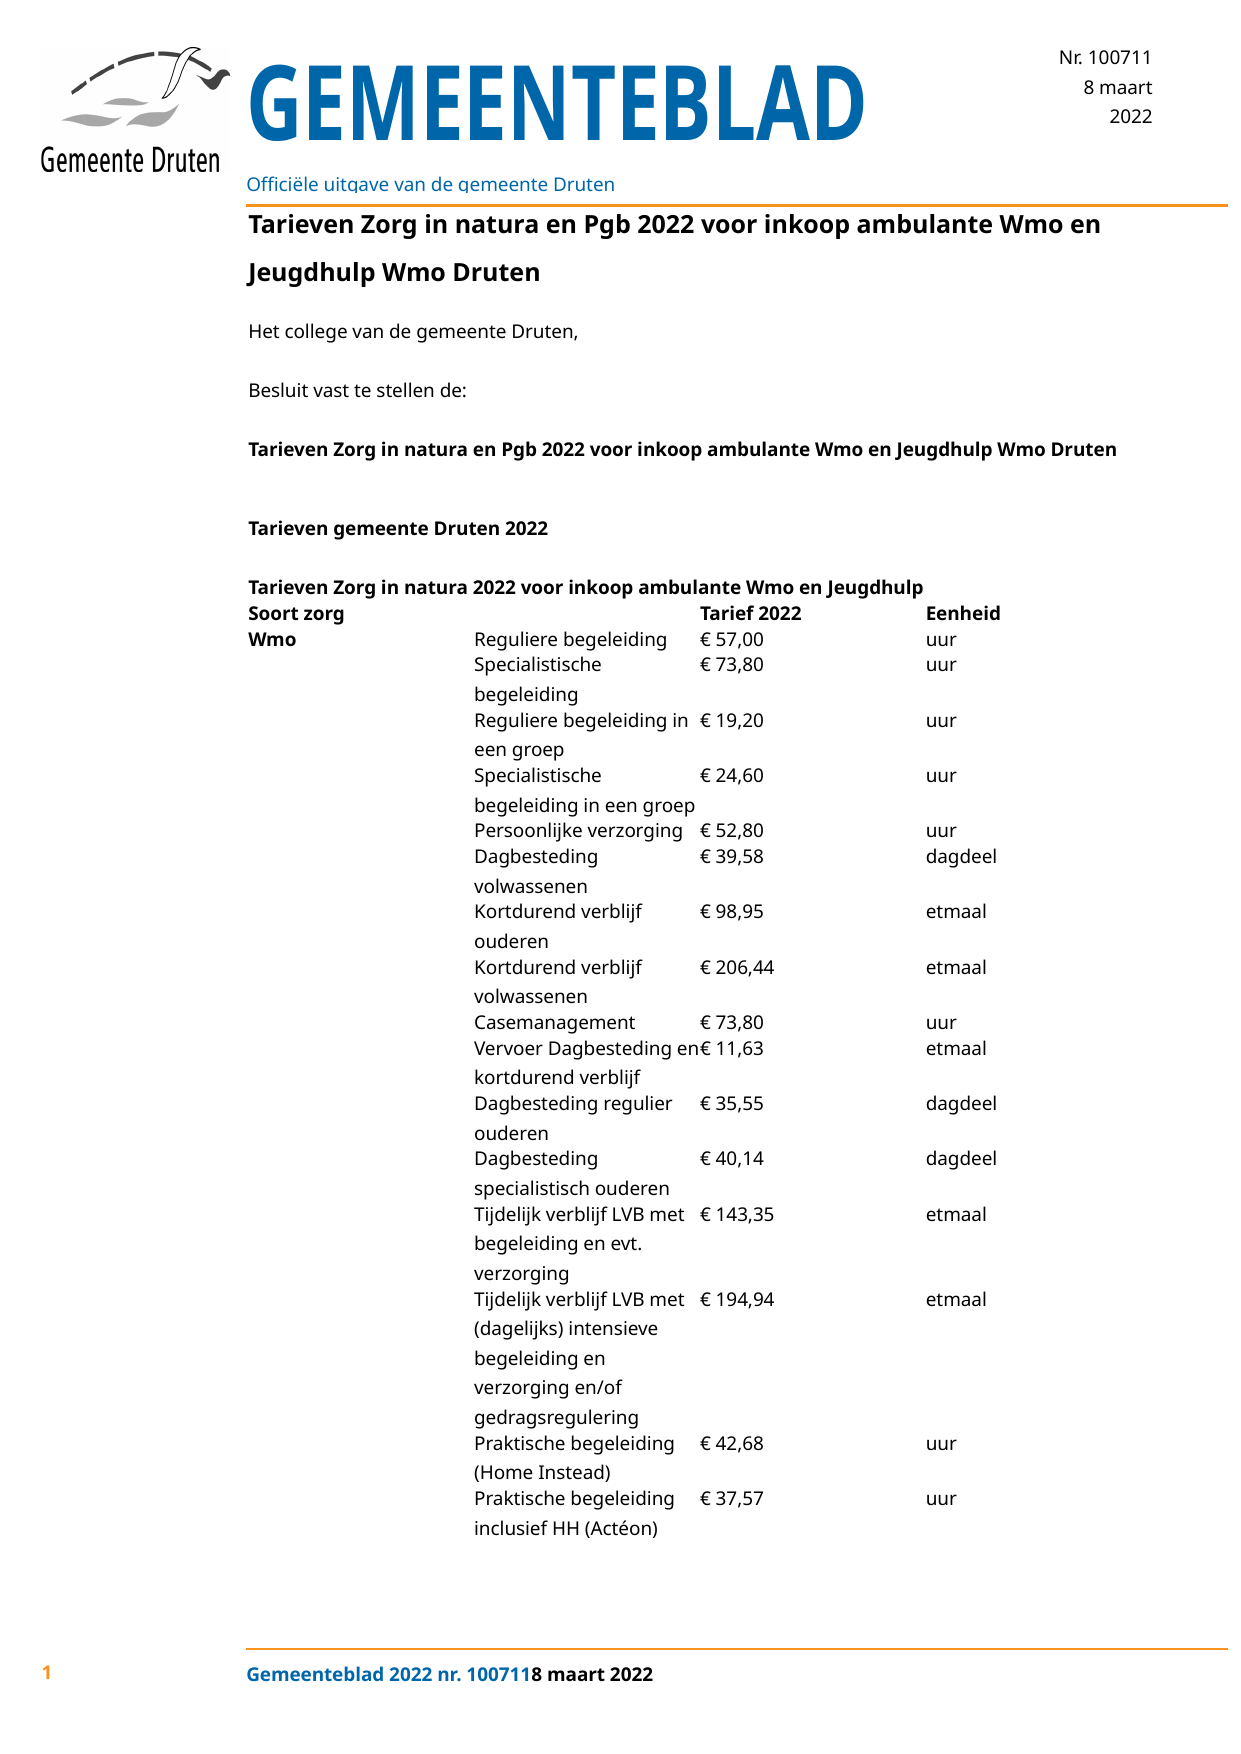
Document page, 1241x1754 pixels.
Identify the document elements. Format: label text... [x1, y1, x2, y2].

table_cell Casemanagement [474, 1009, 700, 1035]
picture [41, 47, 231, 172]
table_cell Wmo [248, 626, 474, 1540]
table_cell etmaal [926, 899, 1152, 954]
table_cell [248, 1540, 474, 1566]
table_cell Reguliere begeleiding [474, 626, 700, 652]
text Tarieven Zorg in natura en Pgb 2022 voor inkoop ambulante Wmo en Jeugdhulp Wmo Druten [248, 436, 1152, 462]
table_cell € 57,00 [700, 626, 926, 652]
text Tarieven gemeente Druten 2022 [248, 515, 1152, 541]
table_cell uur [926, 1430, 1152, 1485]
table_cell € 35,55 [700, 1090, 926, 1146]
table_cell € 37,57 [700, 1485, 926, 1540]
table_cell € 143,35 [700, 1201, 926, 1286]
text Besluit vast te stellen de: [248, 377, 1152, 403]
table_cell € 194,94 [700, 1286, 926, 1430]
table_cell Tijdelijk verblijf LVB met (dagelijks) intensieve begeleiding en verzorging en/of gedragsregulering [474, 1286, 700, 1430]
table_cell etmaal [926, 1286, 1152, 1430]
table_cell etmaal [926, 954, 1152, 1009]
table_cell Persoonlijke verzorging [474, 818, 700, 843]
table_cell € 73,80 [700, 652, 926, 707]
table_cell Dagbesteding regulier ouderen [474, 1090, 700, 1146]
table_cell € 73,80 [700, 1009, 926, 1035]
table_cell uur [926, 707, 1152, 762]
table_cell Praktische begeleiding (Home Instead) [474, 1430, 700, 1485]
table_cell € 39,58 [700, 843, 926, 898]
table_cell Praktische begeleiding inclusief HH (Actéon) [474, 1485, 700, 1540]
table_cell Reguliere begeleiding in een groep [474, 707, 700, 762]
table_cell uur [926, 652, 1152, 707]
table_cell uur [926, 1485, 1152, 1540]
table_cell € 24,60 [700, 762, 926, 817]
table_cell € 40,14 [700, 1146, 926, 1201]
table_cell € 19,20 [700, 707, 926, 762]
table_cell Soort zorg [248, 600, 700, 626]
table_cell Tijdelijk verblijf LVB met begeleiding en evt. verzorging [474, 1201, 700, 1286]
table_cell Dagbesteding volwassenen [474, 843, 700, 898]
text Tarieven Zorg in natura en Pgb 2022 voor inkoop ambulante Wmo en Jeugdhulp Wmo Druten [248, 207, 1152, 288]
table_cell uur [926, 1009, 1152, 1035]
table_cell dagdeel [926, 1146, 1152, 1201]
table_cell Specialistische begeleiding [474, 652, 700, 707]
table_cell Tarief 2022 [700, 600, 926, 626]
table_cell uur [926, 818, 1152, 843]
table_cell [474, 1540, 700, 1566]
table_cell € 11,63 [700, 1035, 926, 1090]
table_header Tarieven Zorg in natura 2022 voor inkoop ambulante Wmo en Jeugdhulp [248, 574, 1152, 600]
table_cell € 42,68 [700, 1430, 926, 1485]
table_cell Kortdurend verblijf ouderen [474, 899, 700, 954]
table_cell € 52,80 [700, 818, 926, 843]
table_cell dagdeel [926, 1090, 1152, 1146]
text Het college van de gemeente Druten, [248, 318, 1152, 344]
table_cell Vervoer Dagbesteding en kortdurend verblijf [474, 1035, 700, 1090]
table_cell Eenheid [926, 600, 1152, 626]
table_cell Dagbesteding specialistisch ouderen [474, 1146, 700, 1201]
table_cell uur [926, 762, 1152, 817]
table_cell etmaal [926, 1201, 1152, 1286]
table_cell € 98,95 [700, 899, 926, 954]
table_cell Kortdurend verblijf volwassenen [474, 954, 700, 1009]
table_cell [700, 1540, 926, 1566]
table_cell [926, 1540, 1152, 1566]
table_cell dagdeel [926, 843, 1152, 898]
table_cell uur [926, 626, 1152, 652]
table_cell etmaal [926, 1035, 1152, 1090]
table_cell Specialistische begeleiding in een groep [474, 762, 700, 817]
table_cell € 206,44 [700, 954, 926, 1009]
